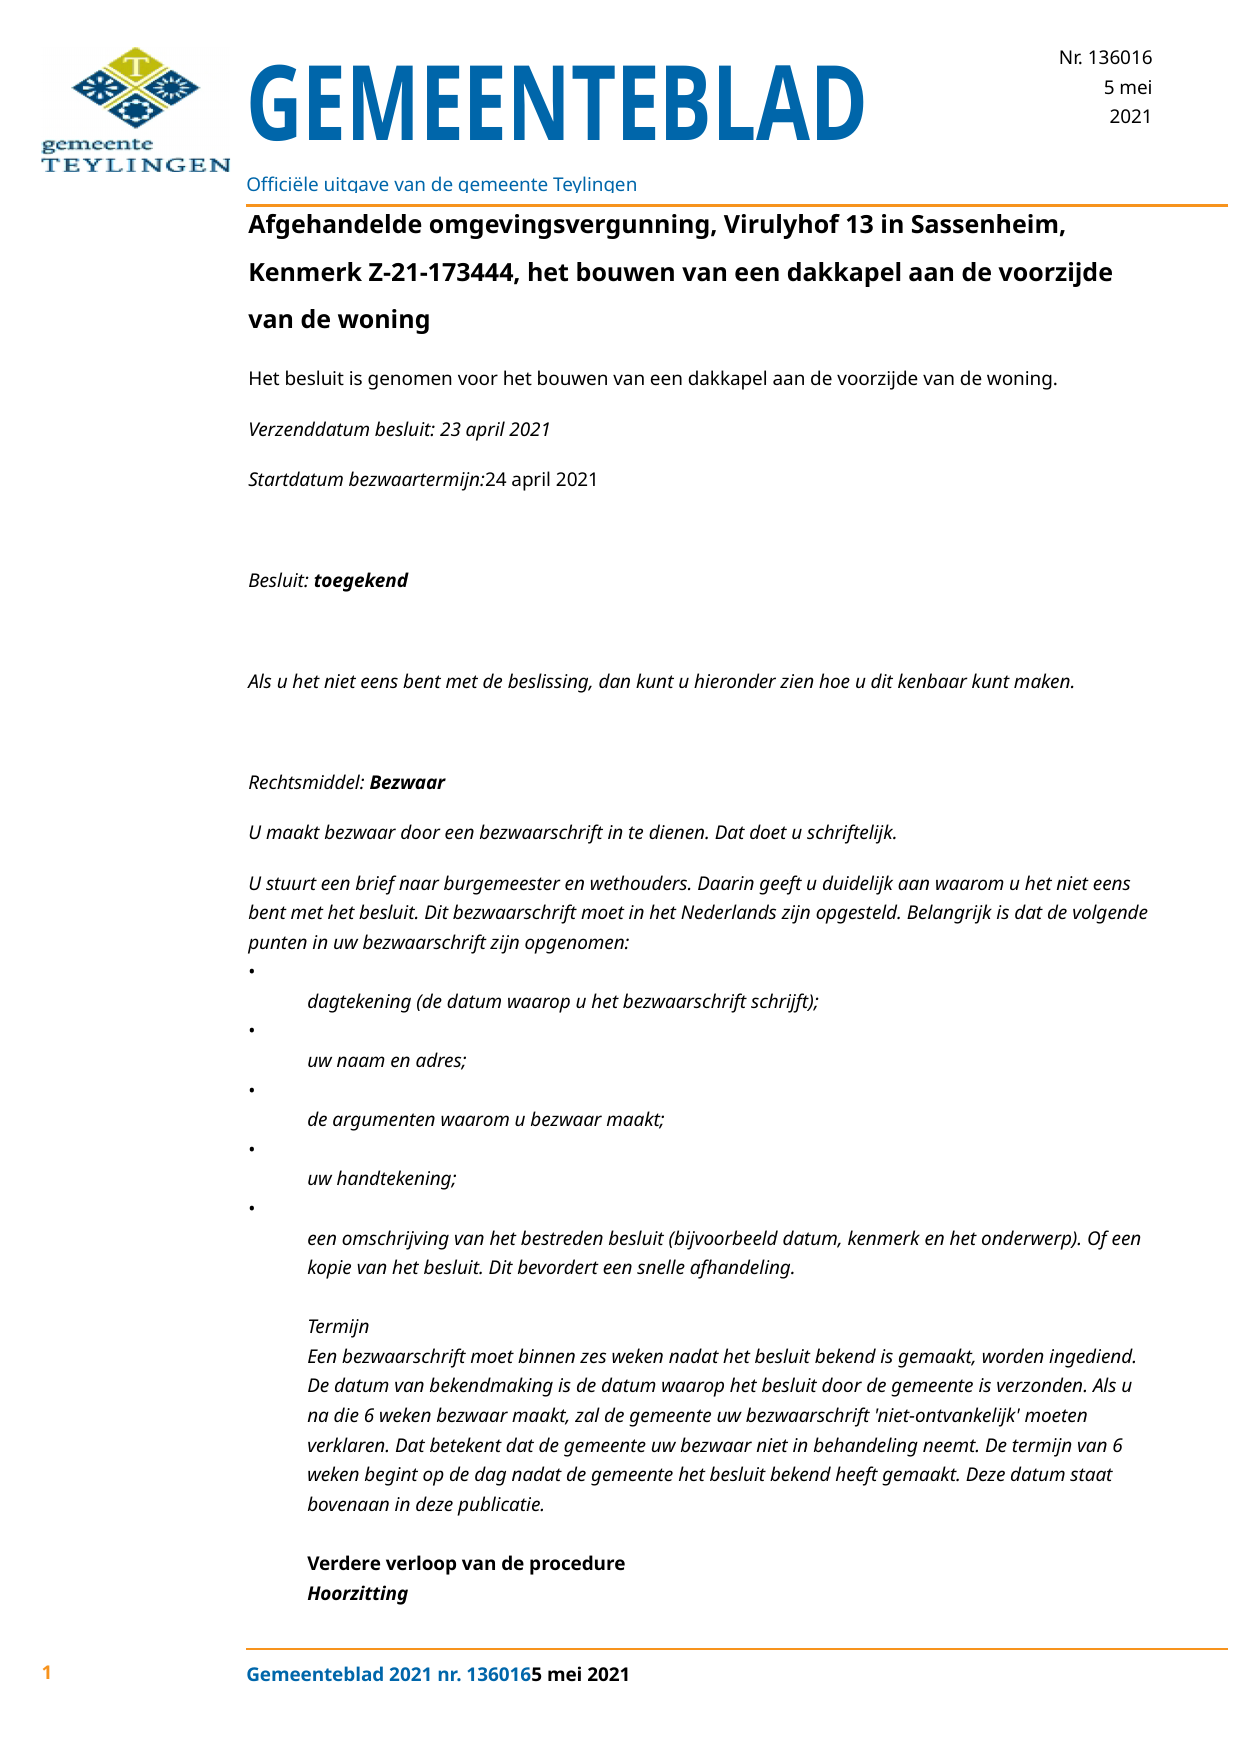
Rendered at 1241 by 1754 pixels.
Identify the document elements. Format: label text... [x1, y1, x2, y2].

list Een bezwaarschrift moet binnen zes weken nadat het besluit bekend is gemaakt, worden ingediend. De datum van bekendmaking is de datum waarop het besluit door de gemeente is verzonden. Als u na die 6 weken bezwaar maakt, zal de gemeente uw bezwaarschrift 'niet-ontvankelijk' moeten verklaren. Dat betekent dat de gemeente uw bezwaar niet in behandeling neemt. De termijn van 6 weken begint op de dag nadat de gemeente het besluit bekend heeft gemaakt. Deze datum staat bovenaan in deze publicatie. [248, 1343, 1152, 1517]
list uw naam en adres; [248, 1047, 1152, 1073]
list Hoorzitting [248, 1580, 1152, 1605]
list de argumenten waarom u bezwaar maakt; [248, 1106, 1152, 1132]
list een omschrijving van het bestreden besluit (bijvoorbeeld datum, kenmerk en het onderwerp). Of een kopie van het besluit. Dit bevordert een snelle afhandeling. [248, 1225, 1152, 1280]
text U stuurt een brief naar burgemeester en wethouders. Daarin geeft u duidelijk aan waarom u het niet eens bent met het besluit. Dit bezwaarschrift moet in het Nederlands zijn opgesteld. Belangrijk is dat de volgende punten in uw bezwaarschrift zijn opgenomen: [248, 870, 1152, 954]
list uw handtekening; [248, 1166, 1152, 1191]
text Als u het niet eens bent met de beslissing, dan kunt u hieronder zien hoe u dit kenbaar kunt maken. [248, 668, 1152, 694]
list Verdere verloop van de procedure [248, 1550, 1152, 1576]
list Termijn [248, 1313, 1152, 1339]
text Besluit: toegekend [248, 567, 1152, 593]
text Startdatum bezwaartermijn:24 april 2021 [248, 466, 1152, 492]
text Afgehandelde omgevingsvergunning, Virulyhof 13 in Sassenheim, Kenmerk Z-21-173444, het bouwen van een dakkapel aan de voorzijde van de woning [248, 207, 1152, 336]
text Rechtsmiddel: Bezwaar [248, 769, 1152, 794]
text Verzenddatum besluit: 23 april 2021 [248, 416, 1152, 442]
list dagtekening (de datum waarop u het bezwaarschrift schrijft); [248, 988, 1152, 1014]
picture [41, 47, 231, 172]
text U maakt bezwaar door een bezwaarschrift in te dienen. Dat doet u schriftelijk. [248, 819, 1152, 845]
text Het besluit is genomen voor het bouwen van een dakkapel aan de voorzijde van de woning. [248, 366, 1152, 391]
